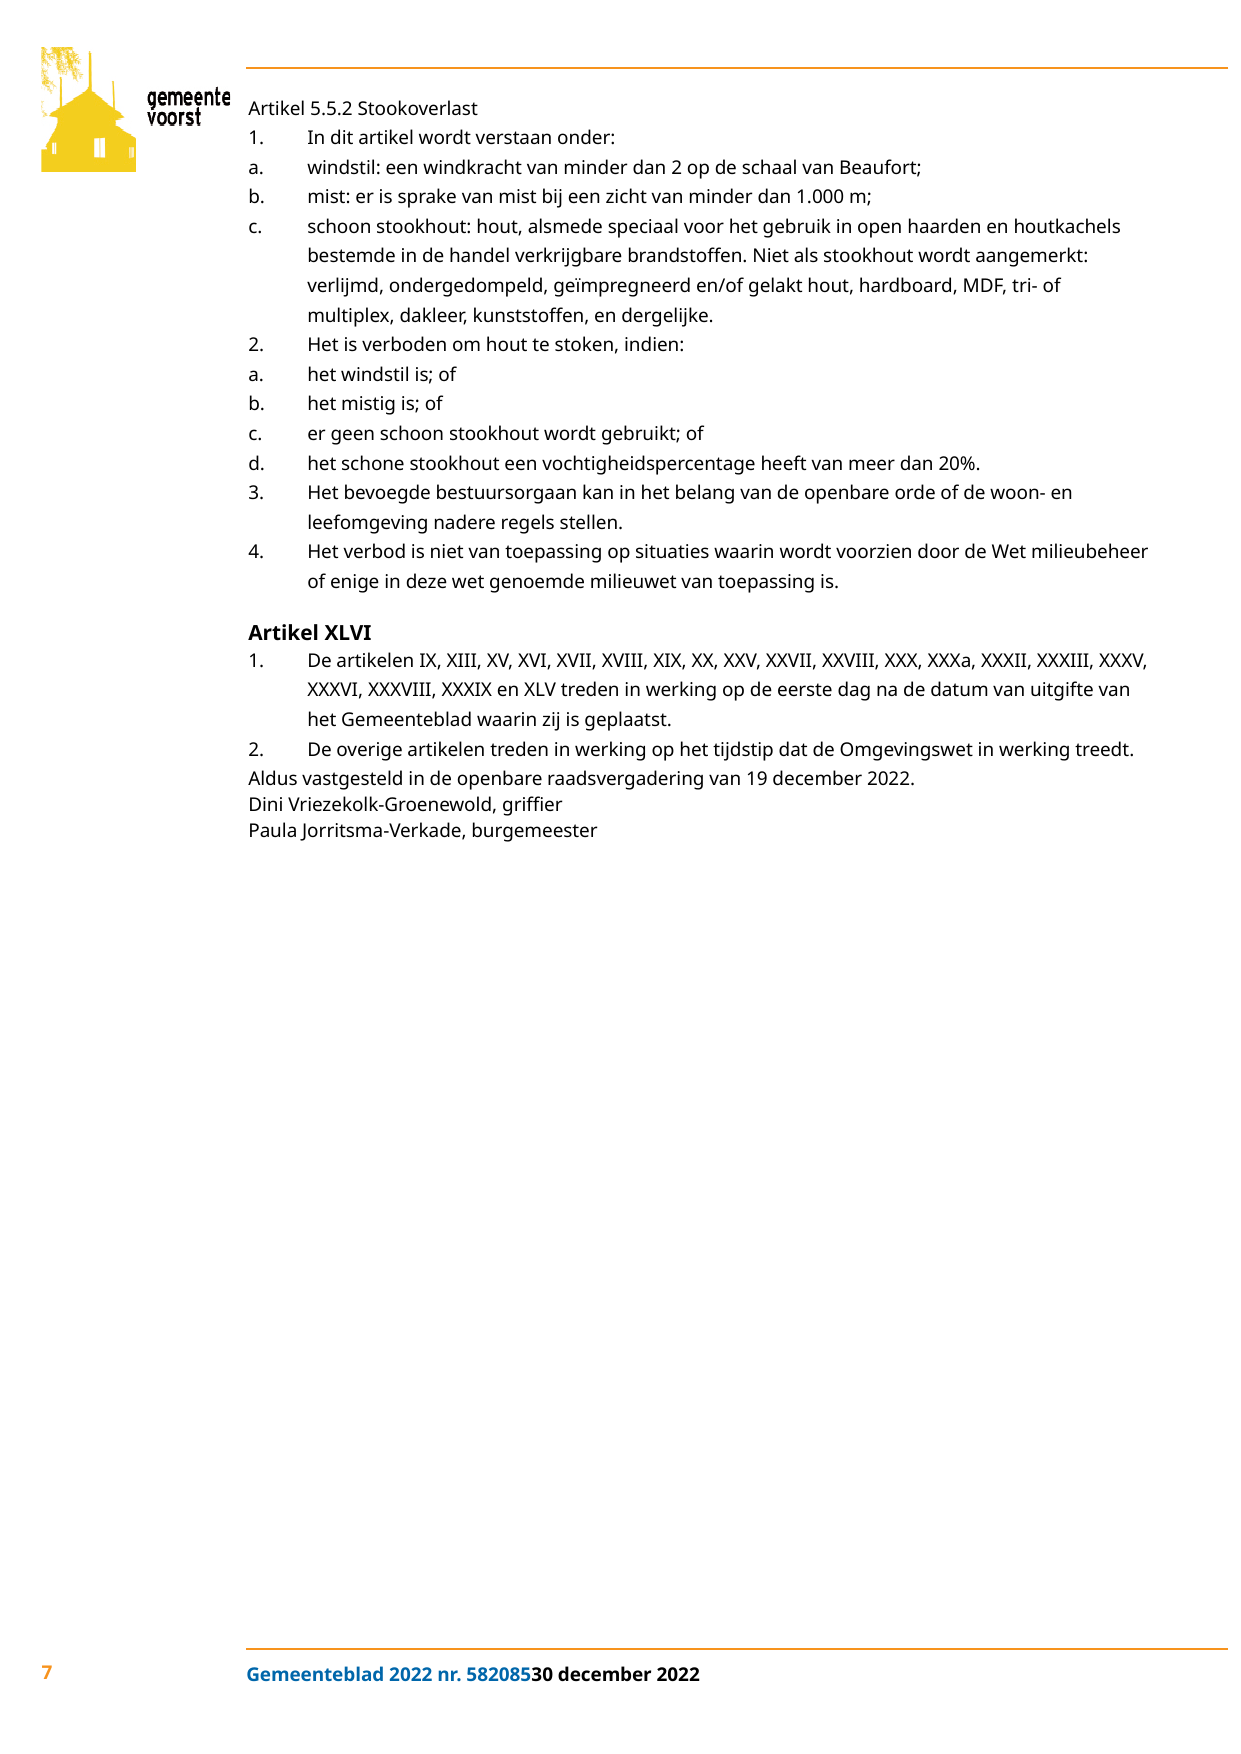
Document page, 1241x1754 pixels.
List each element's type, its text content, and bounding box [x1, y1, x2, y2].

list het schone stookhout een vochtigheidspercentage heeft van meer dan 20%. [248, 450, 1152, 476]
list De overige artikelen treden in werking op het tijdstip dat de Omgevingswet in werking treedt. [248, 736, 1152, 761]
list Het is verboden om hout te stoken, indien: [248, 331, 1152, 357]
list schoon stookhout: hout, alsmede speciaal voor het gebruik in open haarden en houtkachels bestemde in de handel verkrijgbare brandstoffen. Niet als stookhout wordt aangemerkt: verlijmd, ondergedompeld, geïmpregneerd en/of gelakt hout, hardboard, MDF, tri- of multiplex, dakleer, kunststoffen, en dergelijke. [248, 213, 1152, 328]
list er geen schoon stookhout wordt gebruikt; of [248, 420, 1152, 446]
list Het verbod is niet van toepassing op situaties waarin wordt voorzien door de Wet milieubeheer of enige in deze wet genoemde milieuwet van toepassing is. [248, 538, 1152, 594]
list Het bevoegde bestuursorgaan kan in het belang van de openbare orde of de woon- en leefomgeving nadere regels stellen. [248, 479, 1152, 535]
text Artikel 5.5.2 Stookoverlast [248, 95, 1152, 121]
list De artikelen IX, XIII, XV, XVI, XVII, XVIII, XIX, XX, XXV, XXVII, XXVIII, XXX, XXXa, XXXII, XXXIII, XXXV, XXXVI, XXXVIII, XXXIX en XLV treden in werking op de eerste dag na de datum van uitgifte van het Gemeenteblad waarin zij is geplaatst. [248, 647, 1152, 732]
picture [41, 47, 231, 172]
list In dit artikel wordt verstaan onder: [248, 124, 1152, 150]
list mist: er is sprake van mist bij een zicht van minder dan 1.000 m; [248, 183, 1152, 209]
list het windstil is; of [248, 361, 1152, 387]
list het mistig is; of [248, 391, 1152, 416]
list windstil: een windkracht van minder dan 2 op de schaal van Beaufort; [248, 154, 1152, 180]
text Paula Jorritsma-Verkade, burgemeester [248, 817, 1152, 842]
text Dini Vriezekolk-Groenewold, griffier [248, 791, 1152, 817]
text Aldus vastgesteld in de openbare raadsvergadering van 19 december 2022. [248, 765, 1152, 791]
text Artikel XLVI [248, 618, 1152, 647]
